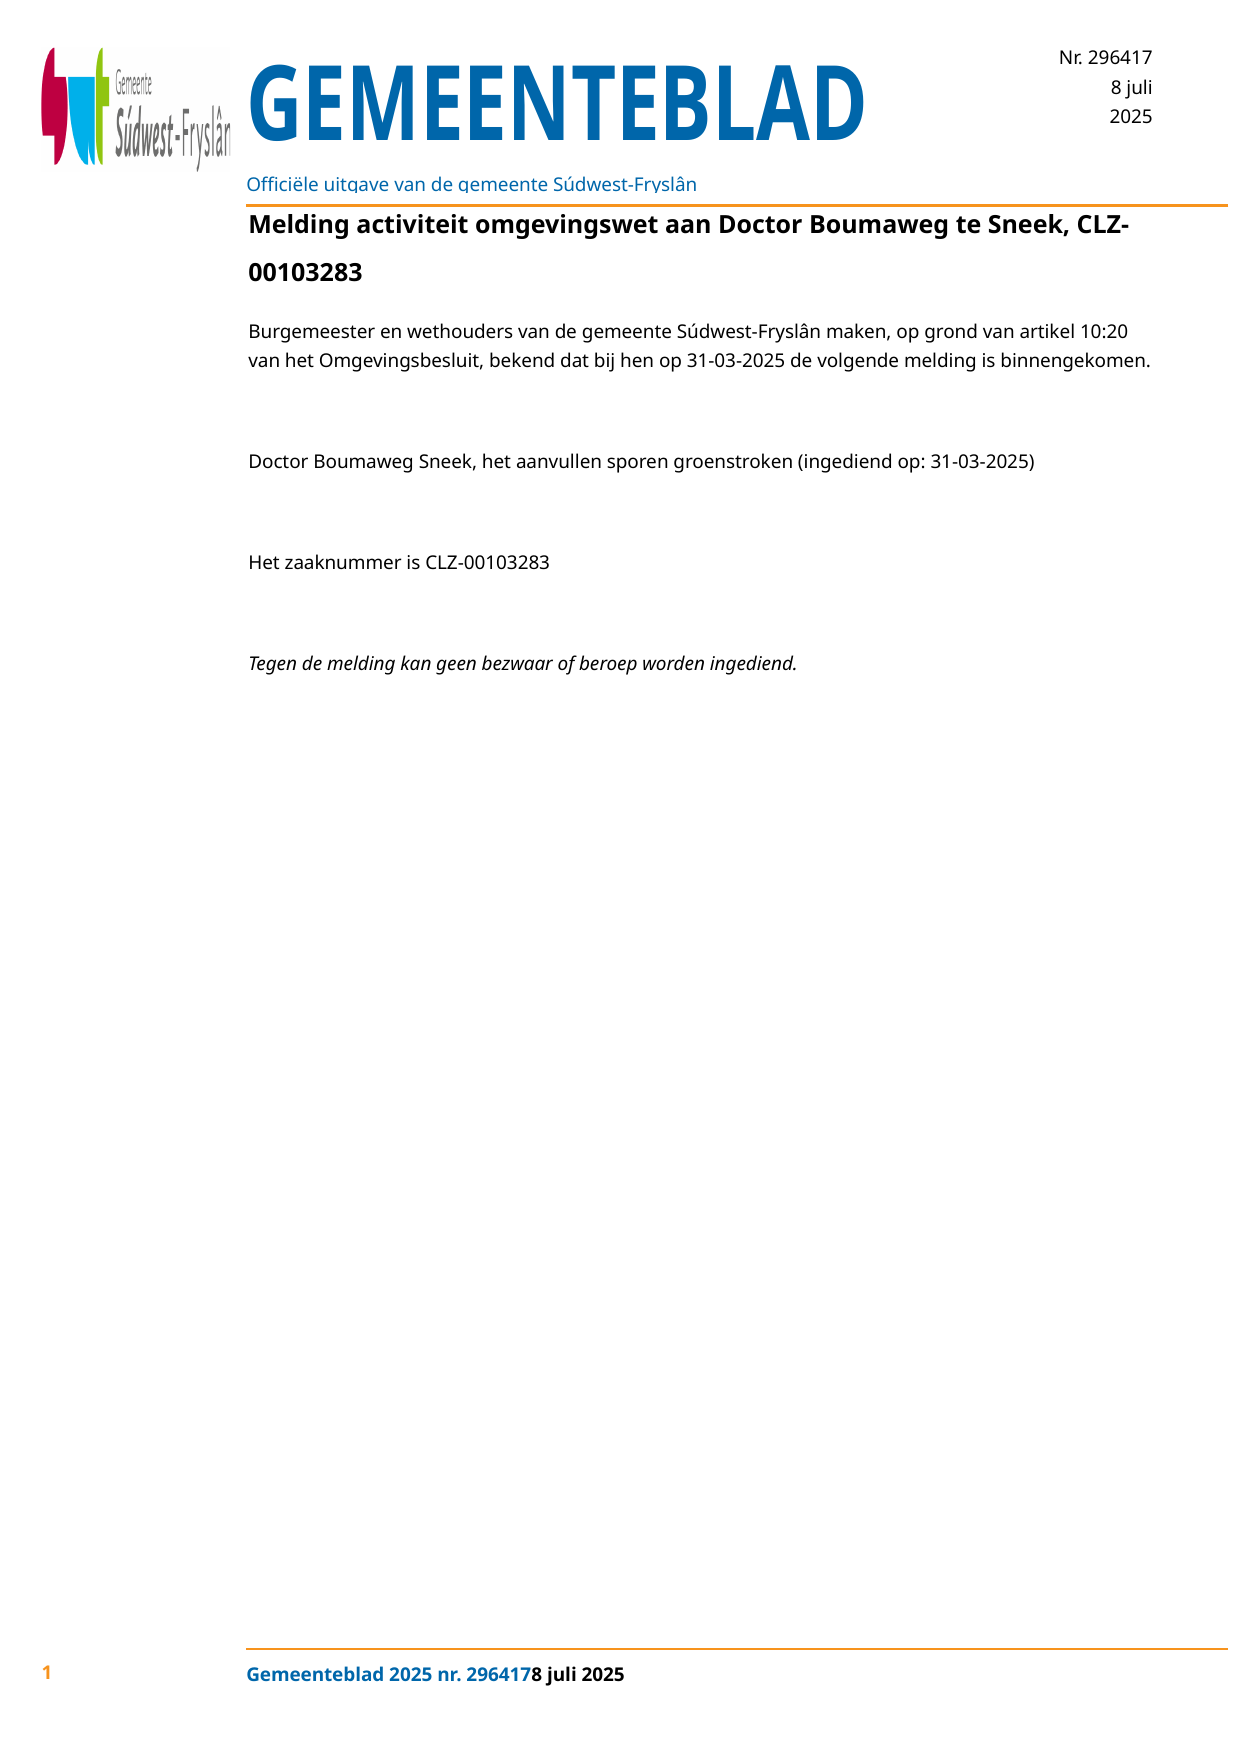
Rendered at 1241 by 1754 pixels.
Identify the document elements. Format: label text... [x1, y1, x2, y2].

text Burgemeester en wethouders van de gemeente Súdwest-Fryslân maken, op grond van artikel 10:20 van het Omgevingsbesluit, bekend dat bij hen op 31-03-2025 de volgende melding is binnengekomen. [248, 318, 1152, 373]
text Doctor Boumaweg Sneek, het aanvullen sporen groenstroken (ingediend op: 31-03-2025) [248, 448, 1152, 474]
picture [41, 47, 231, 172]
text Het zaaknummer is CLZ-00103283 [248, 549, 1152, 575]
text Melding activiteit omgevingswet aan Doctor Boumaweg te Sneek, CLZ-00103283 [248, 207, 1152, 288]
text Tegen de melding kan geen bezwaar of beroep worden ingediend. [248, 650, 1152, 676]
